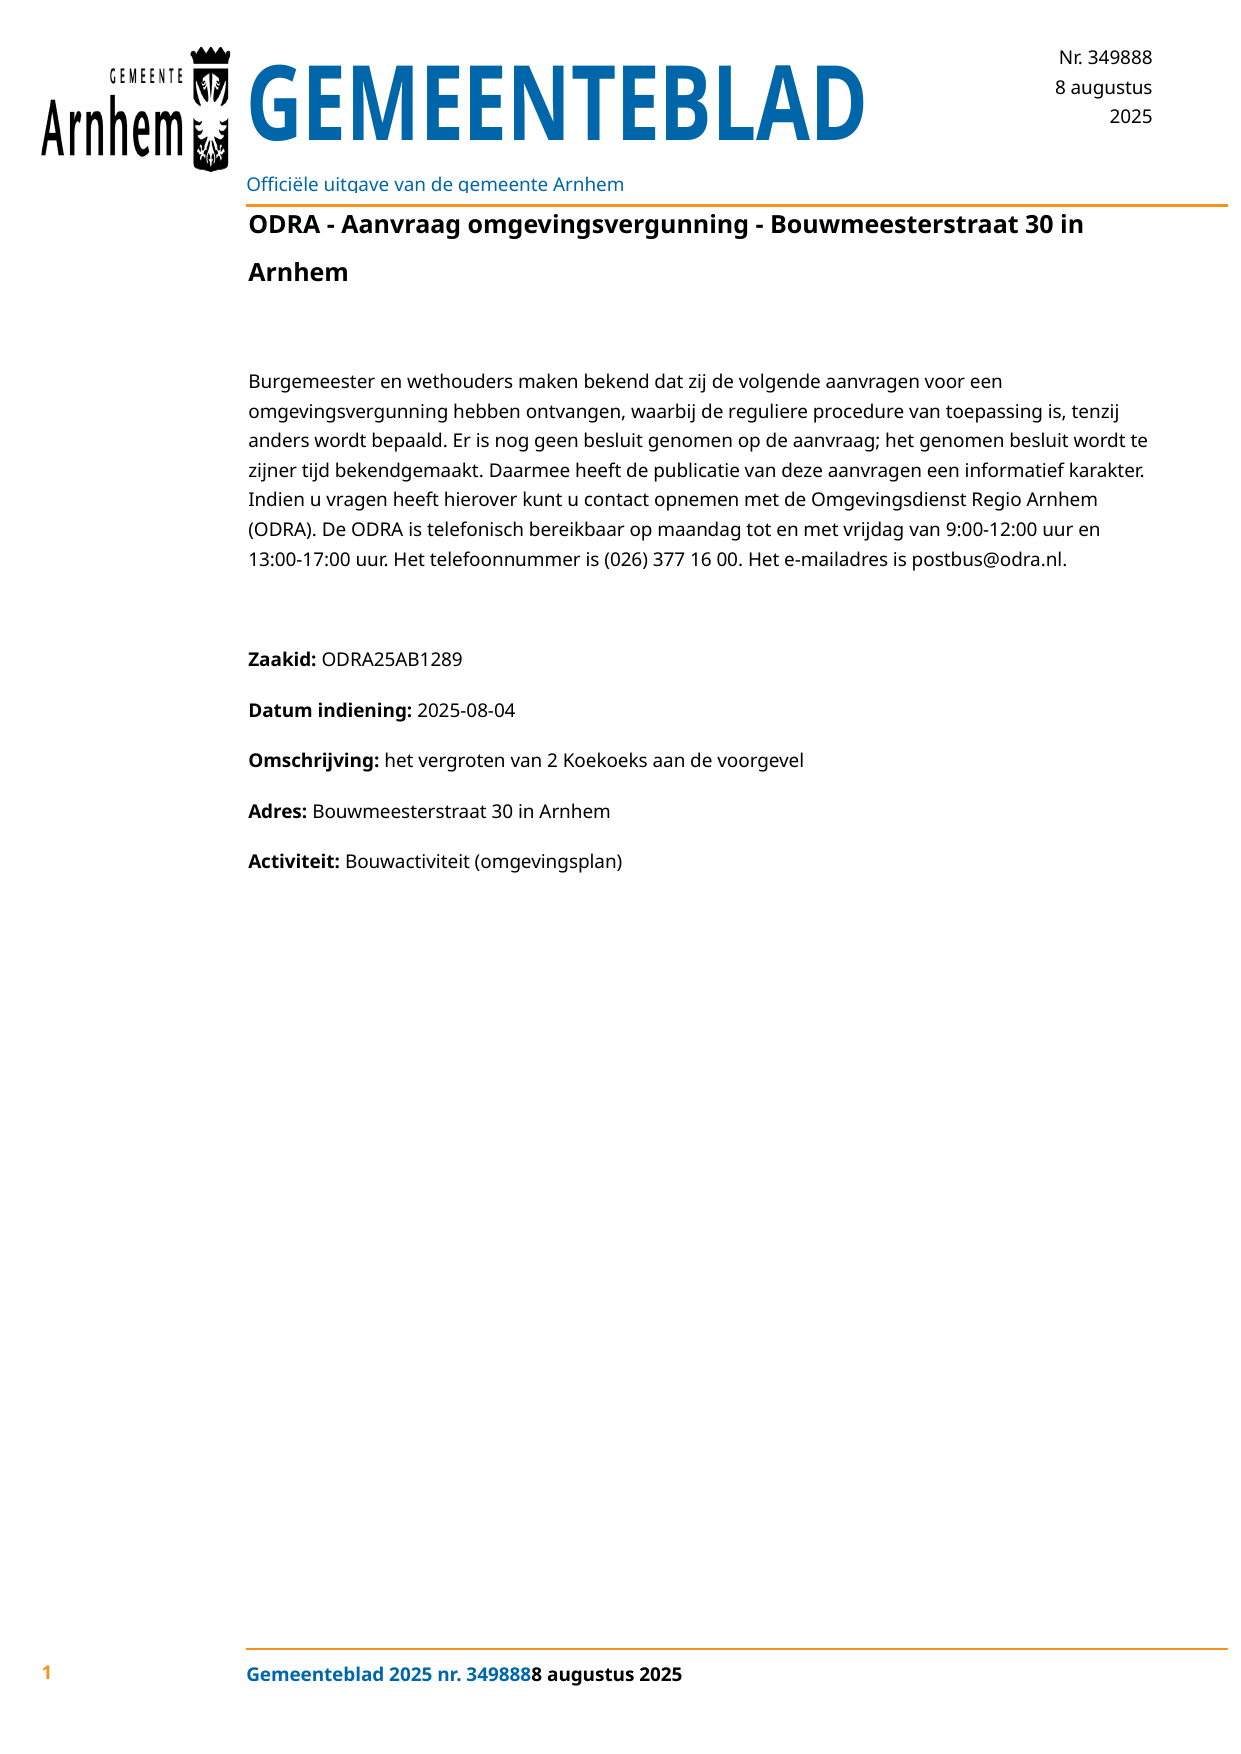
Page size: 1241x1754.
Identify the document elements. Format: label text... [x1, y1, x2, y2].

text Omschrijving: het vergroten van 2 Koekoeks aan de voorgevel [248, 747, 1152, 773]
text Adres: Bouwmeesterstraat 30 in Arnhem [248, 798, 1152, 824]
text Zaakid: ODRA25AB1289 [248, 647, 1152, 672]
text Datum indiening: 2025-08-04 [248, 697, 1152, 723]
picture [41, 47, 231, 172]
text Burgemeester en wethouders maken bekend dat zij de volgende aanvragen voor een omgevingsvergunning hebben ontvangen, waarbij de reguliere procedure van toepassing is, tenzij anders wordt bepaald. Er is nog geen besluit genomen op de aanvraag; het genomen besluit wordt te zijner tijd bekendgemaakt. Daarmee heeft de publicatie van deze aanvragen een informatief karakter. Indien u vragen heeft hierover kunt u contact opnemen met de Omgevingsdienst Regio Arnhem (ODRA). De ODRA is telefonisch bereikbaar op maandag tot en met vrijdag van 9:00-12:00 uur en 13:00-17:00 uur. Het telefoonnummer is (026) 377 16 00. Het e-mailadres is postbus@odra.nl. [248, 368, 1152, 572]
text ODRA - Aanvraag omgevingsvergunning - Bouwmeesterstraat 30 in Arnhem [248, 207, 1152, 288]
text Activiteit: Bouwactiviteit (omgevingsplan) [248, 848, 1152, 874]
